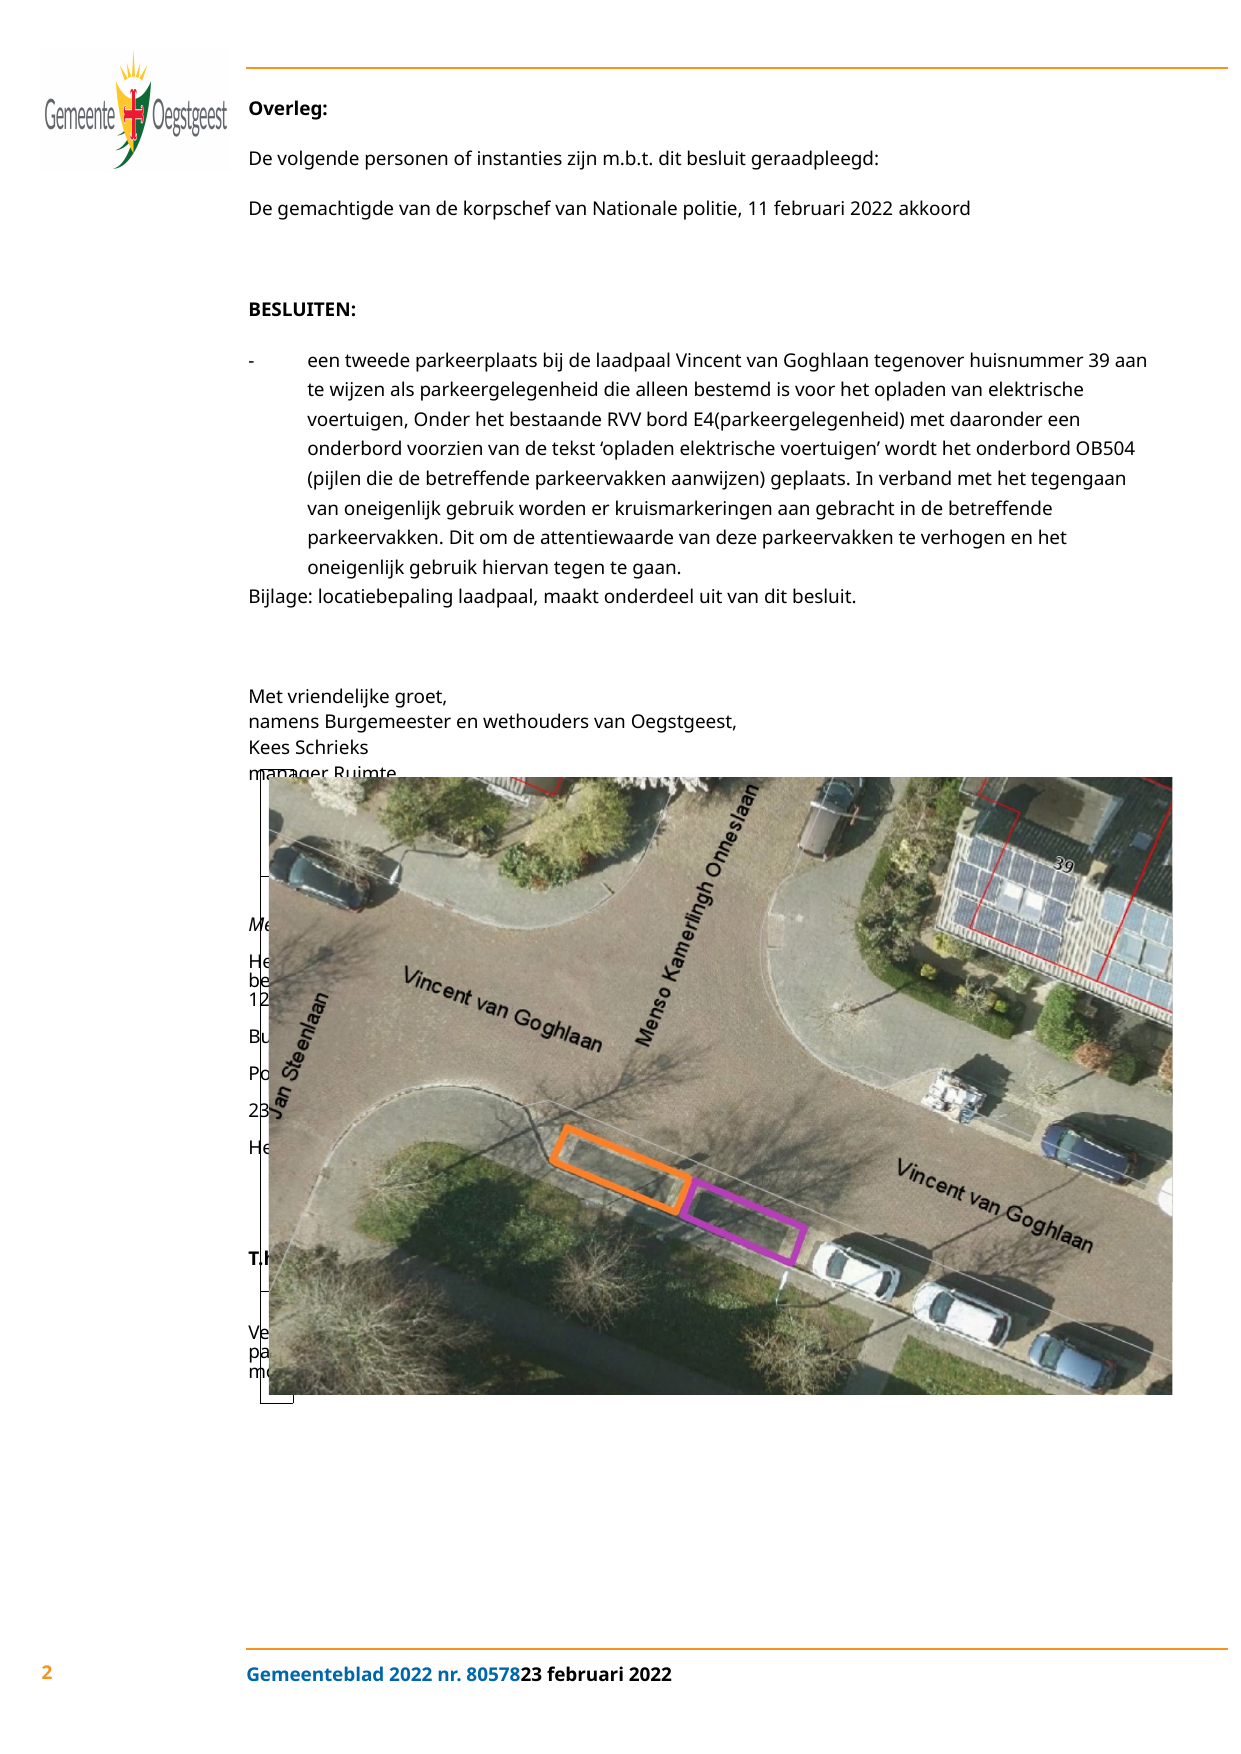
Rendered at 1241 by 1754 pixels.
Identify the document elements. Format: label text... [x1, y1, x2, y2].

text namens Burgemeester en wethouders van Oegstgeest, [248, 708, 1152, 734]
text Met vriendelijke groet, [248, 683, 1152, 708]
text De gemachtigde van de korpschef van Nationale politie, 11 februari 2022 akkoord [248, 196, 1152, 221]
list een tweede parkeerplaats bij de laadpaal Vincent van Goghlaan tegenover huisnummer 39 aan te wijzen als parkeergelegenheid die alleen bestemd is voor het opladen van elektrische voertuigen, Onder het bestaande RVV bord E4(parkeergelegenheid) met daaronder een onderbord voorzien van de tekst ‘opladen elektrische voertuigen’ wordt het onderbord OB504 (pijlen die de betreffende parkeervakken aanwijzen) geplaats. In verband met het tegengaan van oneigenlijk gebruik worden er kruismarkeringen aan gebracht in de betreffende parkeervakken. Dit om de attentiewaarde van deze parkeervakken te verhogen en het oneigenlijk gebruik hiervan tegen te gaan. [248, 347, 1152, 580]
text manager Ruimte [248, 760, 1152, 786]
picture [268, 777, 1173, 1395]
picture [41, 47, 231, 172]
text Kees Schrieks [248, 734, 1152, 760]
text Overleg: [248, 95, 1152, 121]
text Bijlage: locatiebepaling laadpaal, maakt onderdeel uit van dit besluit. [248, 583, 1152, 609]
text BESLUITEN: [248, 296, 1152, 322]
text De volgende personen of instanties zijn m.b.t. dit besluit geraadpleegd: [248, 145, 1152, 171]
